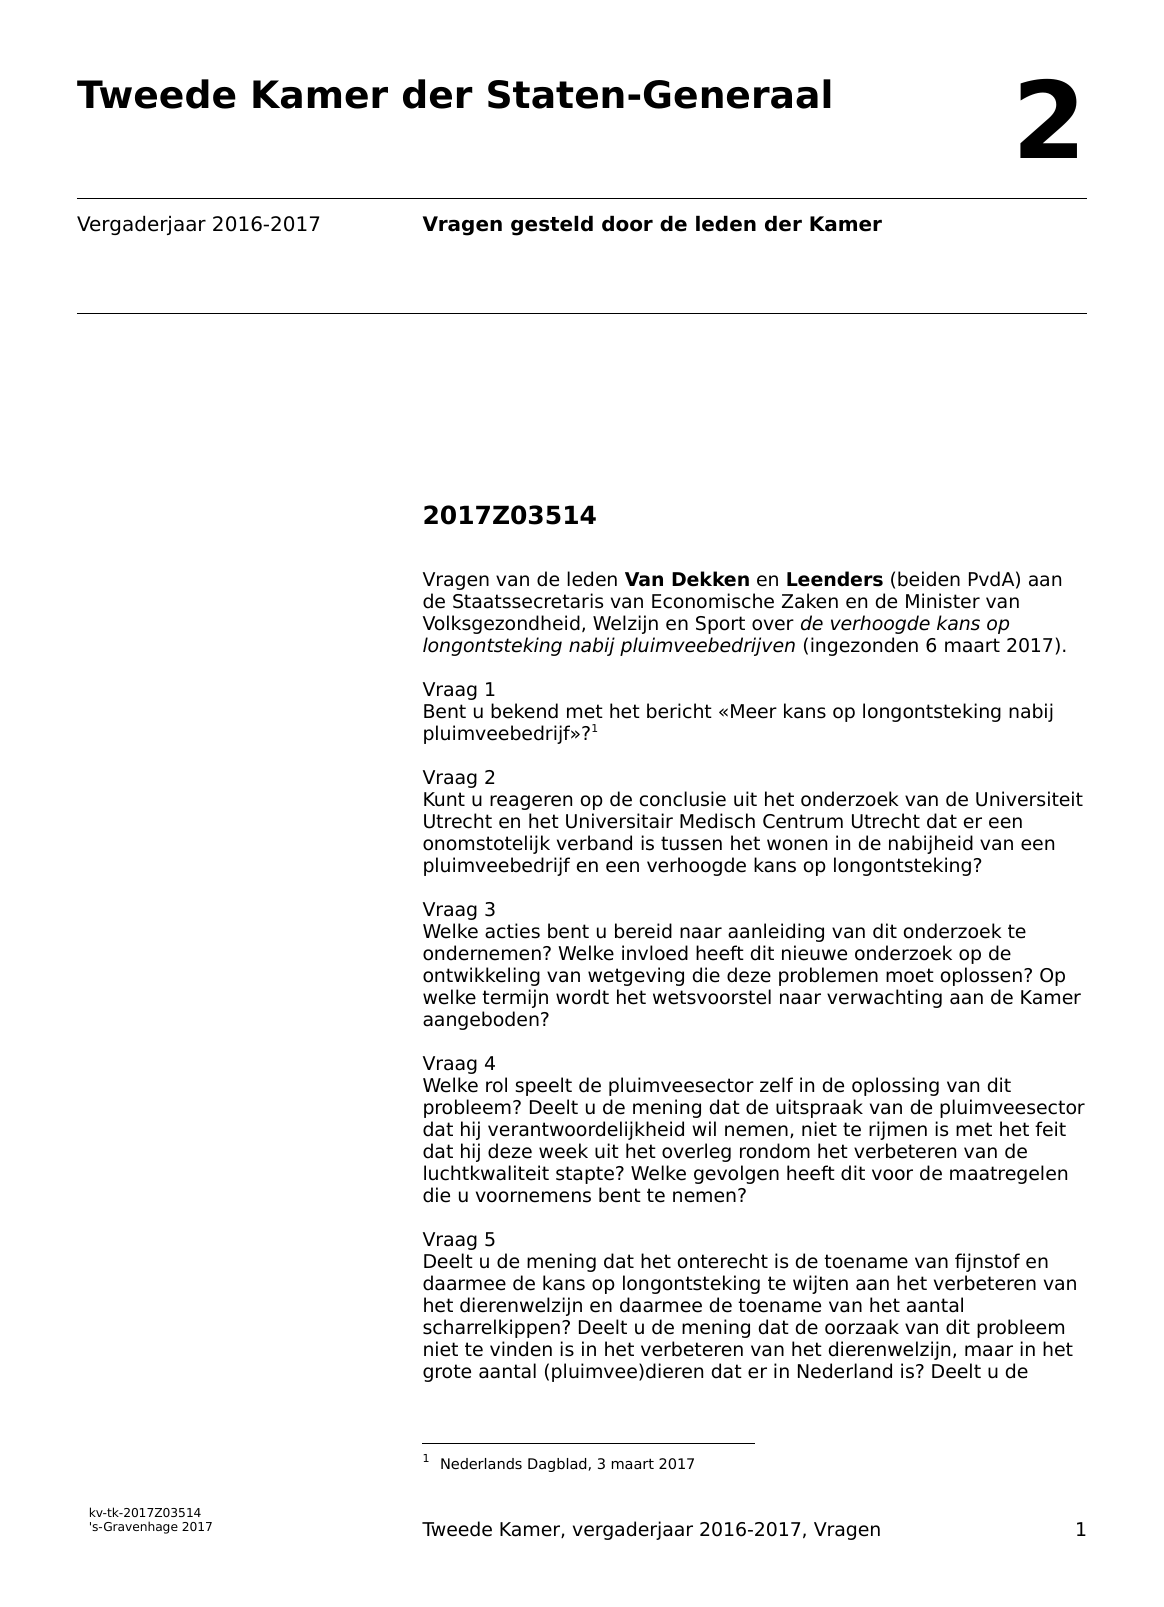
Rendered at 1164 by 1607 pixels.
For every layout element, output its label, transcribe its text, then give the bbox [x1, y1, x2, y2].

table_header 2 [886, 59, 1087, 198]
text 's-Gravenhage 2017 [88, 1520, 323, 1534]
text Vraag 5 [422, 1229, 1087, 1251]
table_cell Vragen gesteld door de leden der Kamer [422, 199, 1087, 313]
table_cell Vergaderjaar 2016-2017 [77, 199, 422, 313]
text 2017Z03514 [422, 501, 1087, 531]
text Deelt u de mening dat het onterecht is de toename van fijnstof en daarmee de kans op longontsteking te wijten aan het verbeteren van het dierenwelzijn en daarmee de toename van het aantal scharrelkippen? Deelt u de mening dat de oorzaak van dit probleem niet te vinden is in het verbeteren van het dierenwelzijn, maar in het grote aantal (pluimvee)dieren dat er in Nederland is? Deelt u de [422, 1251, 1087, 1383]
text Vraag 2 [422, 767, 1087, 789]
text Nederlands Dagblad, 3 maart 2017 [422, 1452, 1087, 1474]
text Vraag 1 [422, 679, 1087, 701]
text Vraag 3 [422, 899, 1087, 921]
text Kunt u reageren op de conclusie uit het onderzoek van de Universiteit Utrecht en het Universitair Medisch Centrum Utrecht dat er een onomstotelijk verband is tussen het wonen in de nabijheid van een pluimveebedrijf en een verhoogde kans op longontsteking? [422, 789, 1087, 877]
text Welke acties bent u bereid naar aanleiding van dit onderzoek te ondernemen? Welke invloed heeft dit nieuwe onderzoek op de ontwikkeling van wetgeving die deze problemen moet oplossen? Op welke termijn wordt het wetsvoorstel naar verwachting aan de Kamer aangeboden? [422, 921, 1087, 1031]
text Vragen van de leden Van Dekken en Leenders (beiden PvdA) aan de Staatssecretaris van Economische Zaken en de Minister van Volksgezondheid, Welzijn en Sport over de verhoogde kans op longontsteking nabij pluimveebedrijven (ingezonden 6 maart 2017). [422, 569, 1087, 657]
text kv-tk-2017Z03514 [88, 1506, 323, 1520]
text Bent u bekend met het bericht «Meer kans op longontsteking nabij pluimveebedrijf»? [422, 701, 1087, 745]
table_header Tweede Kamer der Staten-Generaal [77, 59, 886, 198]
text Vraag 4 [422, 1053, 1087, 1075]
text Welke rol speelt de pluimveesector zelf in de oplossing van dit probleem? Deelt u de mening dat de uitspraak van de pluimveesector dat hij verantwoordelijkheid wil nemen, niet te rijmen is met het feit dat hij deze week uit het overleg rondom het verbeteren van de luchtkwaliteit stapte? Welke gevolgen heeft dit voor de maatregelen die u voornemens bent te nemen? [422, 1075, 1087, 1207]
